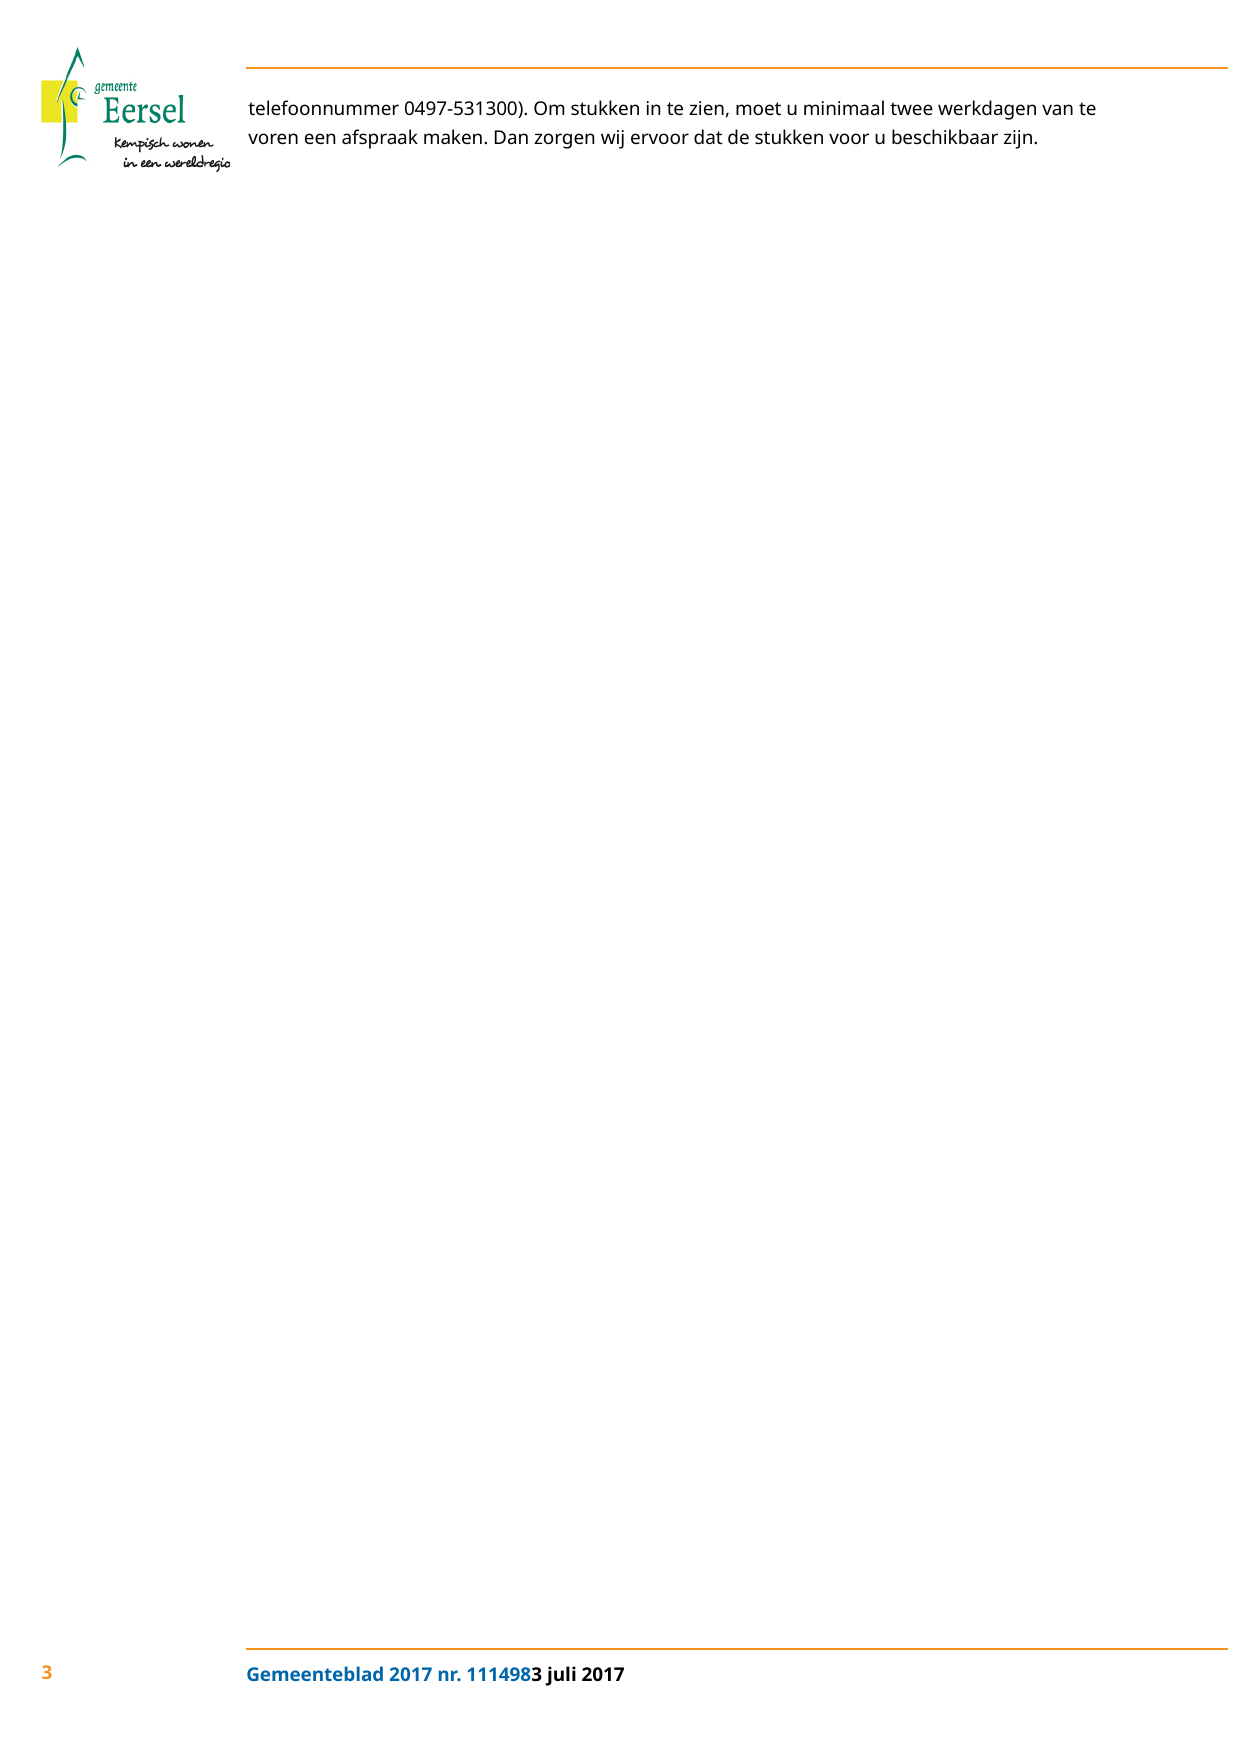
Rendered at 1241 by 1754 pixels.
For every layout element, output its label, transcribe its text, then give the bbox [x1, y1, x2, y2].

picture [41, 47, 231, 172]
text telefoonnummer 0497-531300). Om stukken in te zien, moet u minimaal twee werkdagen van te voren een afspraak maken. Dan zorgen wij ervoor dat de stukken voor u beschikbaar zijn. [248, 95, 1152, 150]
